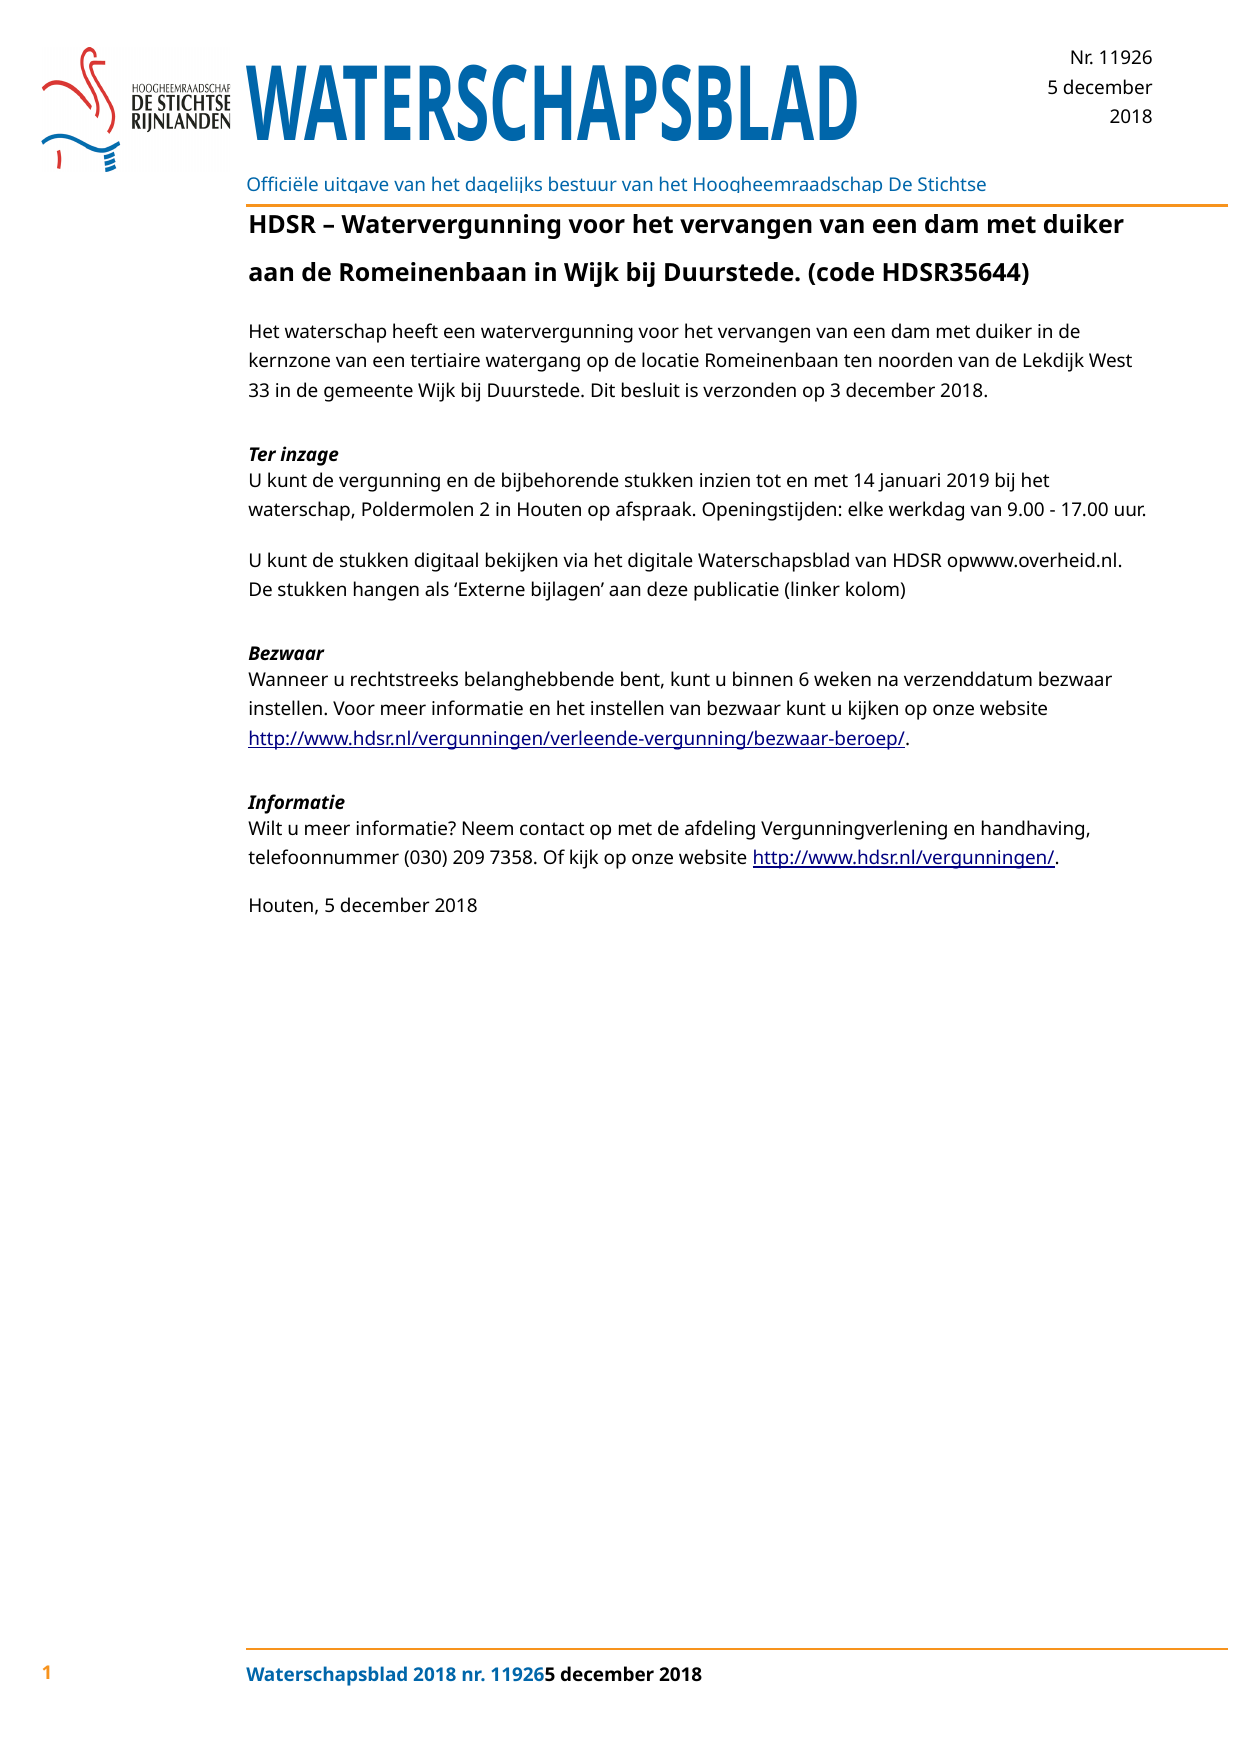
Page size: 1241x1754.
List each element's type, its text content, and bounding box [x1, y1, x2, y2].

text Wilt u meer informatie? Neem contact op met de afdeling Vergunningverlening en handhaving, telefoonnummer (030) 209 7358. Of kijk op onze website http://www.hdsr.nl/vergunningen/. [248, 815, 1152, 870]
text Bezwaar [248, 640, 1152, 666]
text Het waterschap heeft een watervergunning voor het vervangen van een dam met duiker in de kernzone van een tertiaire watergang op de locatie Romeinenbaan ten noorden van de Lekdijk West 33 in de gemeente Wijk bij Duurstede. Dit besluit is verzonden op 3 december 2018. [248, 318, 1152, 403]
text HDSR – Watervergunning voor het vervangen van een dam met duiker aan de Romeinenbaan in Wijk bij Duurstede. (code HDSR35644) [248, 207, 1152, 288]
text U kunt de vergunning en de bijbehorende stukken inzien tot en met 14 januari 2019 bij het waterschap, Poldermolen 2 in Houten op afspraak. Openingstijden: elke werkdag van 9.00 - 17.00 uur. [248, 467, 1152, 522]
text U kunt de stukken digitaal bekijken via het digitale Waterschapsblad van HDSR opwww.overheid.nl. De stukken hangen als ‘Externe bijlagen’ aan deze publicatie (linker kolom) [248, 547, 1152, 602]
text Houten, 5 december 2018 [248, 892, 1152, 918]
picture [41, 47, 231, 172]
text Ter inzage [248, 441, 1152, 467]
text Informatie [248, 789, 1152, 815]
text Wanneer u rechtstreeks belanghebbende bent, kunt u binnen 6 weken na verzenddatum bezwaar instellen. Voor meer informatie en het instellen van bezwaar kunt u kijken op onze website http://www.hdsr.nl/vergunningen/verleende-vergunning/bezwaar-beroep/. [248, 666, 1152, 751]
